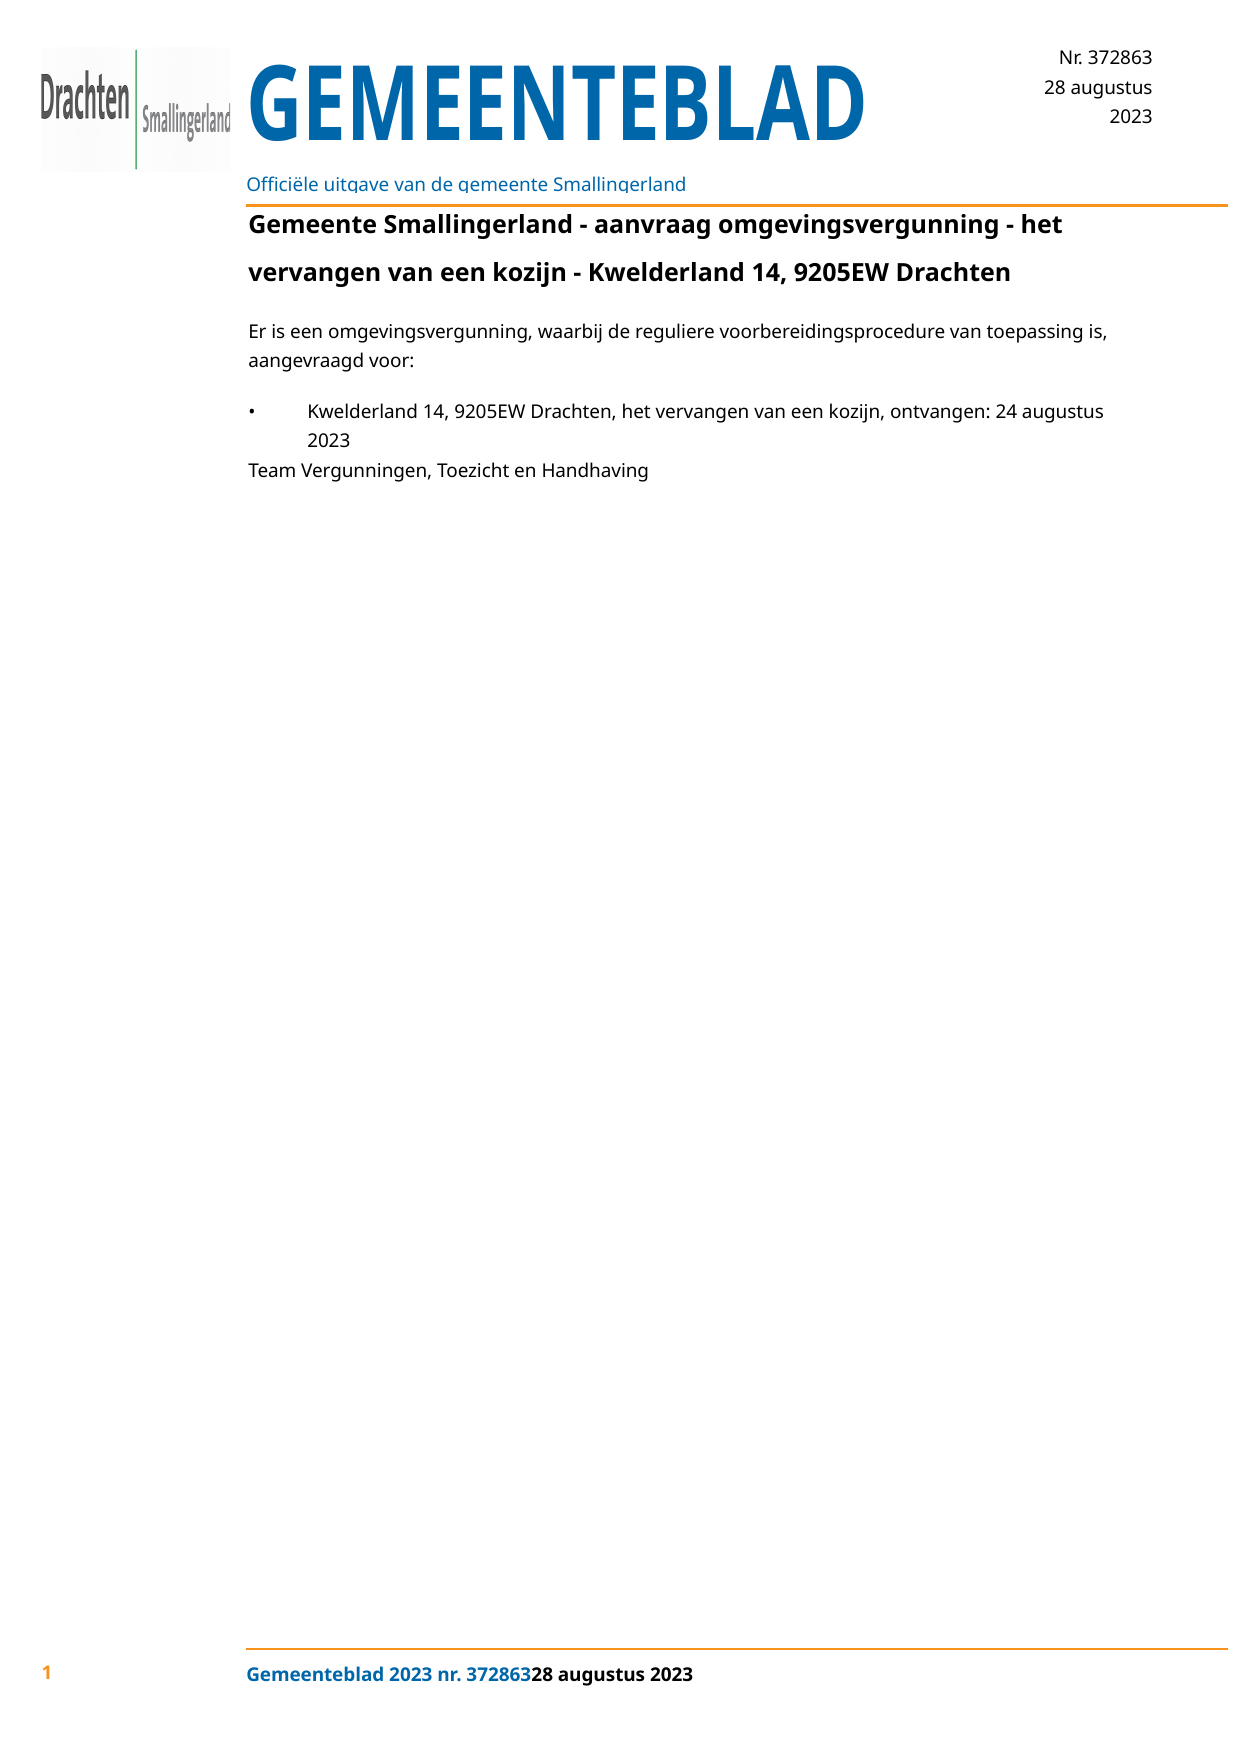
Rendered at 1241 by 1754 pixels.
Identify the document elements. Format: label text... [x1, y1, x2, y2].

text Gemeente Smallingerland - aanvraag omgevingsvergunning - het vervangen van een kozijn - Kwelderland 14, 9205EW Drachten [248, 207, 1152, 288]
text Team Vergunningen, Toezicht en Handhaving [248, 457, 1152, 483]
picture [41, 47, 231, 172]
list Kwelderland 14, 9205EW Drachten, het vervangen van een kozijn, ontvangen: 24 augustus 2023 [248, 398, 1152, 453]
text Er is een omgevingsvergunning, waarbij de reguliere voorbereidingsprocedure van toepassing is, aangevraagd voor: [248, 318, 1152, 373]
